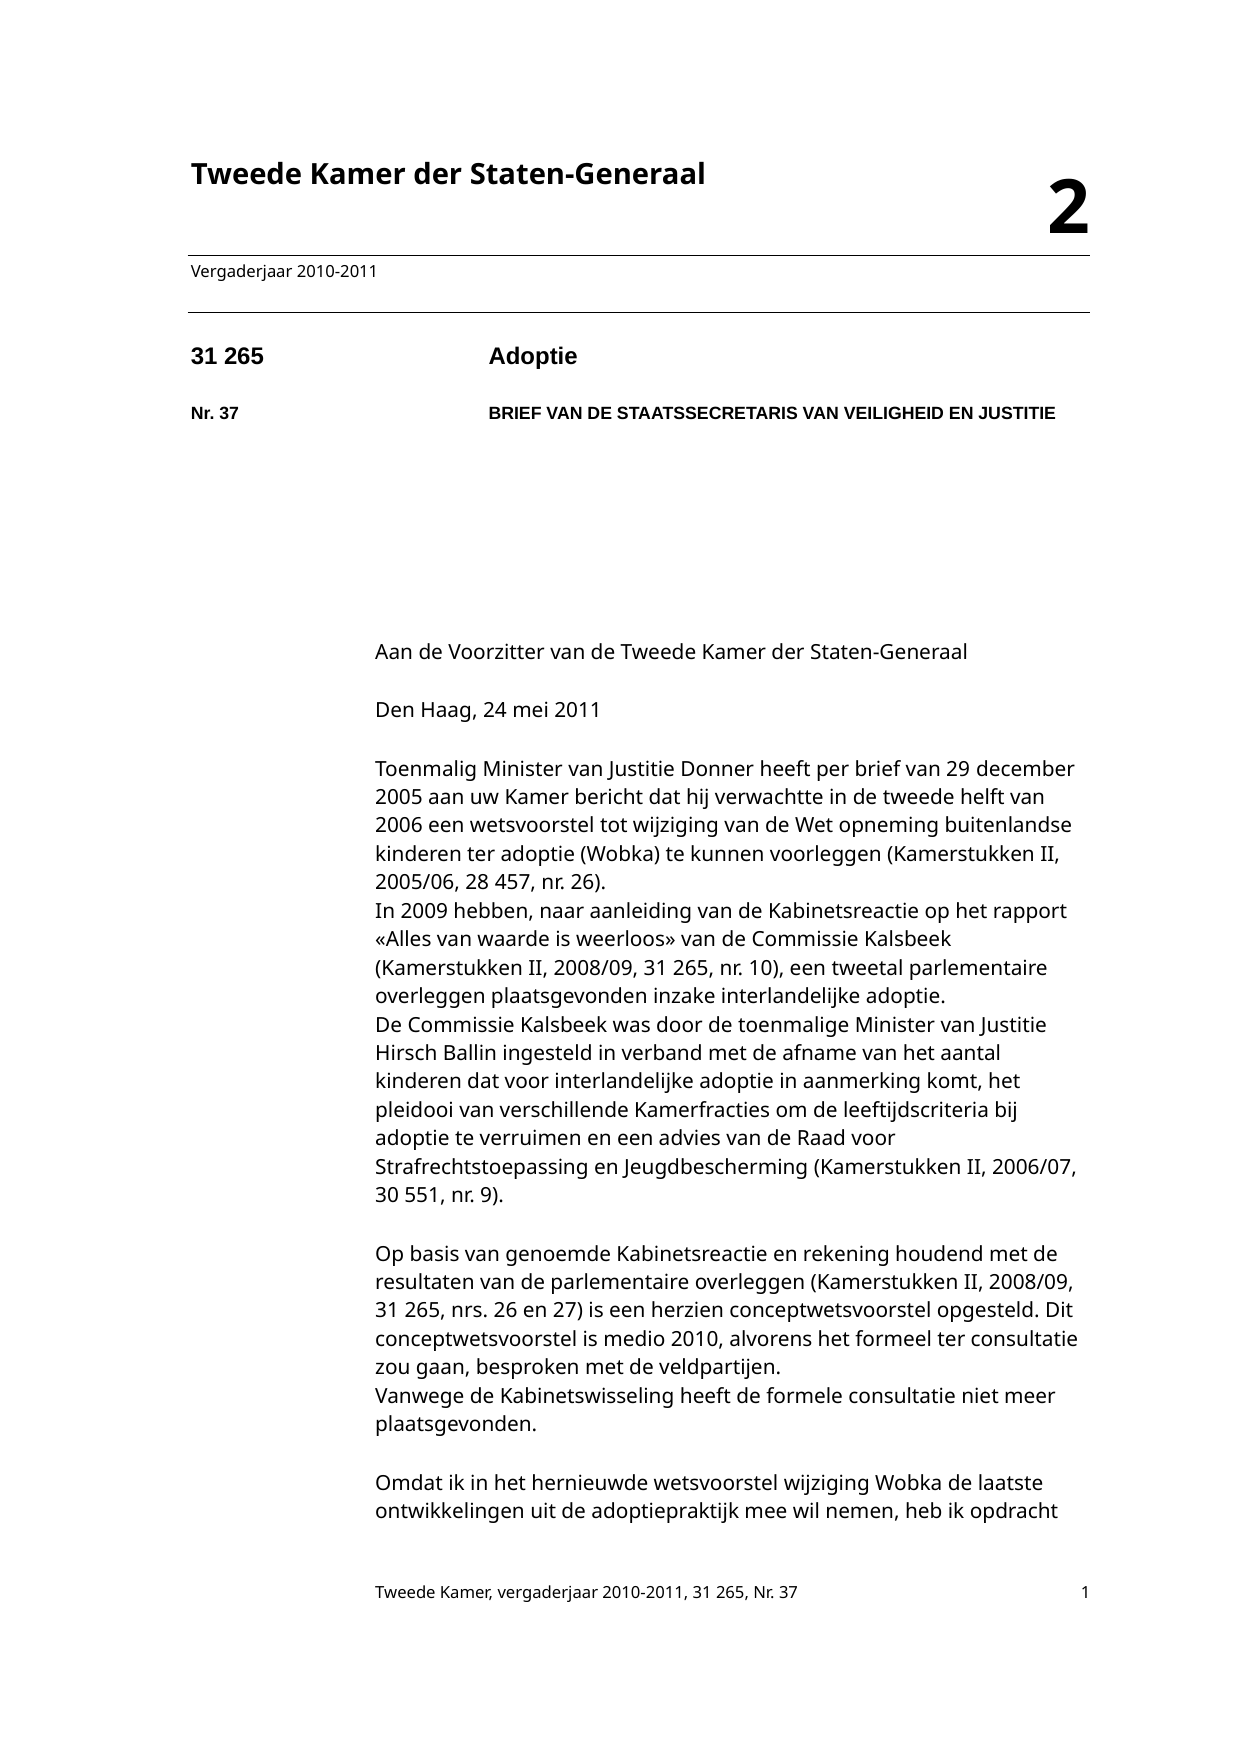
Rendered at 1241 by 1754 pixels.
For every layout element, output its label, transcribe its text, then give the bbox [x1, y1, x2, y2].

table_header Tweede Kamer der Staten-Generaal [188, 150, 909, 255]
text Op basis van genoemde Kabinetsreactie en rekening houdend met de resultaten van de parlementaire overleggen (Kamerstukken II, 2008/09, 31 265, nrs. 26 en 27) is een herzien conceptwetsvoorstel opgesteld. Dit conceptwetsvoorstel is medio 2010, alvorens het formeel ter consultatie zou gaan, besproken met de veldpartijen. [375, 1239, 1090, 1381]
table_cell Adoptie [485, 339, 1090, 399]
text Aan de Voorzitter van de Tweede Kamer der Staten-Generaal [375, 637, 1090, 665]
text Vanwege de Kabinetswisseling heeft de formele consultatie niet meer plaatsgevonden. [375, 1381, 1090, 1438]
table_cell [188, 313, 485, 339]
text In 2009 hebben, naar aanleiding van de Kabinetsreactie op het rapport «Alles van waarde is weerloos» van de Commissie Kalsbeek (Kamerstukken II, 2008/09, 31 265, nr. 10), een tweetal parlementaire overleggen plaatsgevonden inzake interlandelijke adoptie. [375, 896, 1090, 1010]
text Omdat ik in het hernieuwde wetsvoorstel wijziging Wobka de laatste ontwikkelingen uit de adoptiepraktijk mee wil nemen, heb ik opdracht [375, 1468, 1090, 1525]
table_cell [485, 256, 1090, 312]
table_header 2 [910, 150, 1090, 255]
table_cell BRIEF VAN DE STAATSSECRETARIS VAN VEILIGHEID EN JUSTITIE [485, 399, 1090, 518]
text De Commissie Kalsbeek was door de toenmalige Minister van Justitie Hirsch Ballin ingesteld in verband met de afname van het aantal kinderen dat voor interlandelijke adoptie in aanmerking komt, het pleidooi van verschillende Kamerfracties om de leeftijdscriteria bij adoptie te verruimen en een advies van de Raad voor Strafrechtstoepassing en Jeugdbescherming (Kamerstukken II, 2006/07, 30 551, nr. 9). [375, 1010, 1090, 1209]
table_cell Nr. 37 [188, 399, 485, 518]
table_cell 31 265 [188, 339, 485, 399]
table_cell [485, 313, 1090, 339]
table_cell Vergaderjaar 2010-2011 [188, 256, 485, 312]
text Den Haag, 24 mei 2011 [375, 695, 1090, 724]
text Toenmalig Minister van Justitie Donner heeft per brief van 29 december 2005 aan uw Kamer bericht dat hij verwachtte in de tweede helft van 2006 een wetsvoorstel tot wijziging van de Wet opneming buitenlandse kinderen ter adoptie (Wobka) te kunnen voorleggen (Kamerstukken II, 2005/06, 28 457, nr. 26). [375, 754, 1090, 896]
